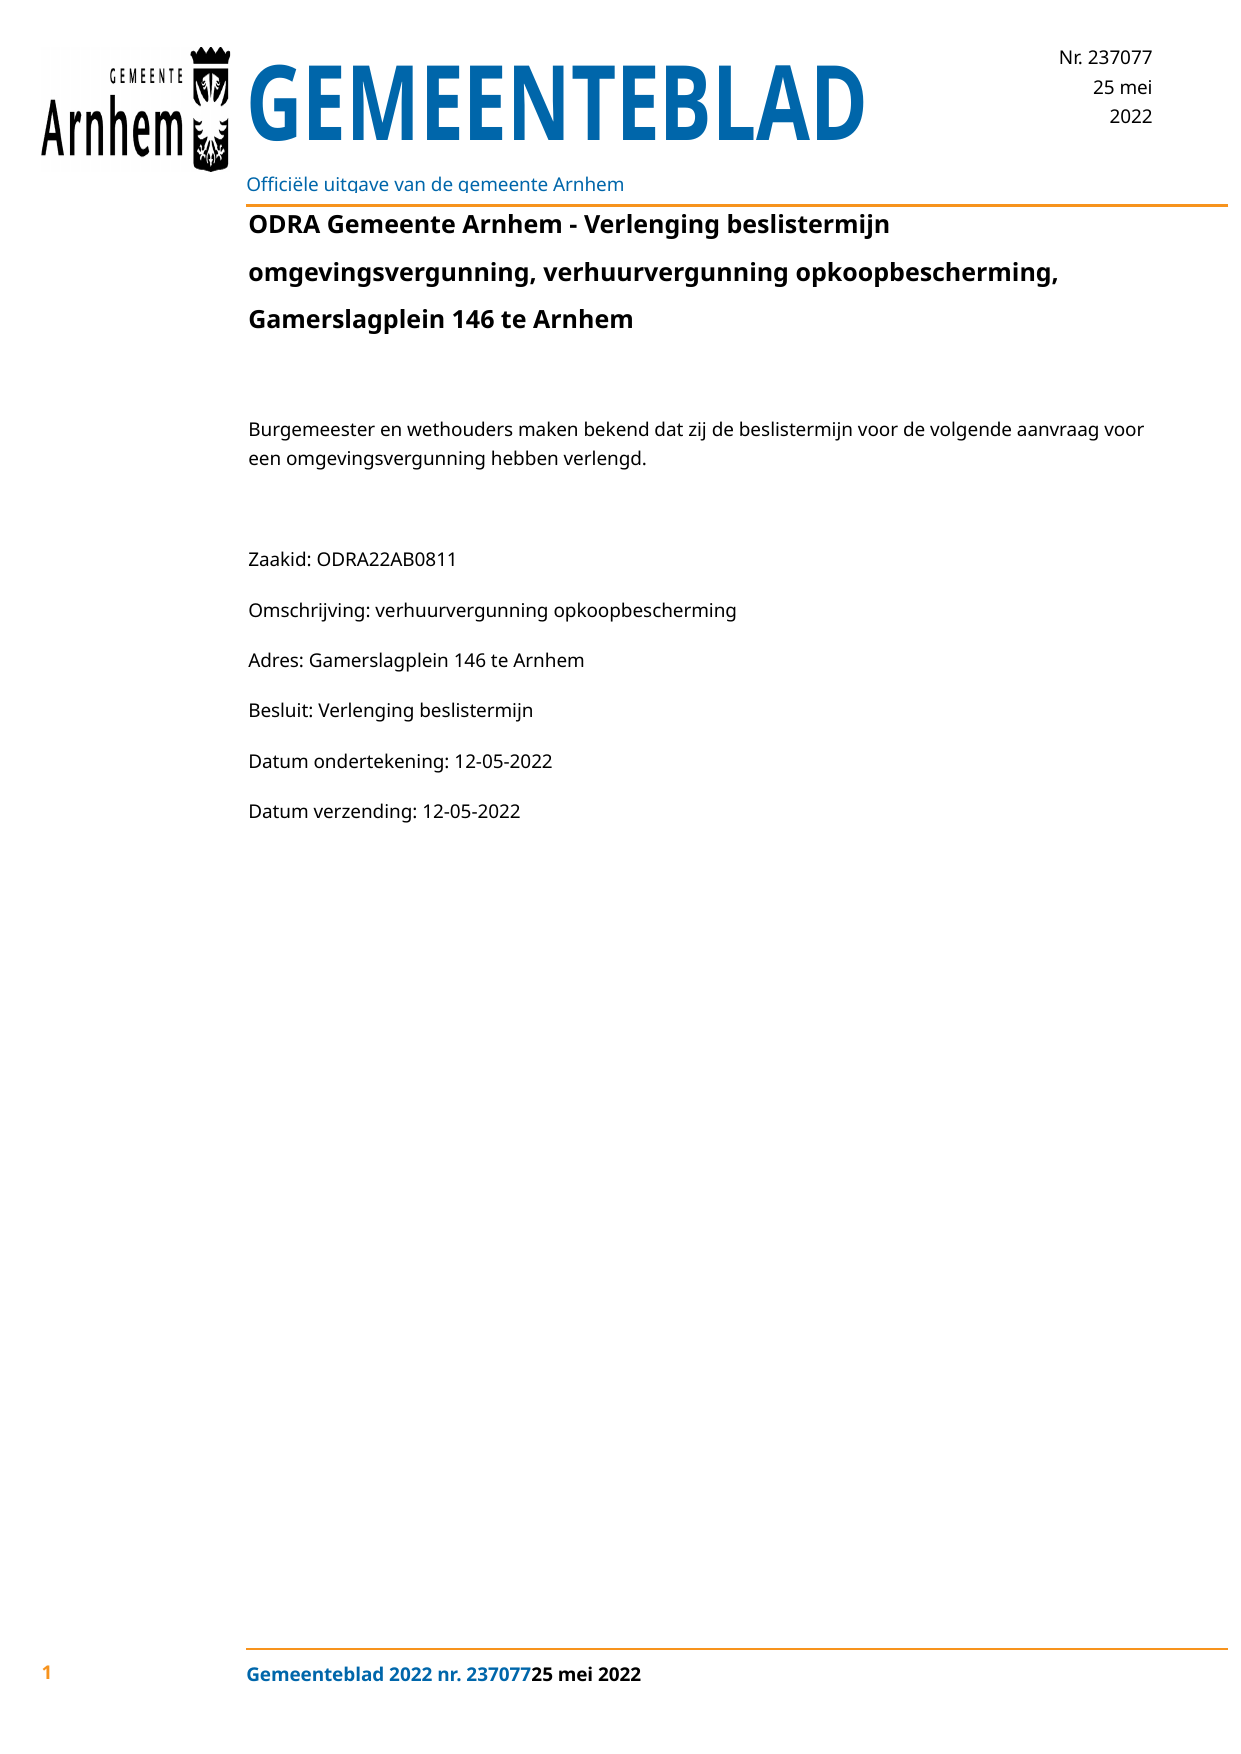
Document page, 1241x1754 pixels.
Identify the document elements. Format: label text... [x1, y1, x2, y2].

text Burgemeester en wethouders maken bekend dat zij de beslistermijn voor de volgende aanvraag voor een omgevingsvergunning hebben verlengd. [248, 416, 1152, 471]
picture [41, 47, 231, 172]
text Datum ondertekening: 12-05-2022 [248, 748, 1152, 774]
text Omschrijving: verhuurvergunning opkoopbescherming [248, 597, 1152, 622]
text Besluit: Verlenging beslistermijn [248, 698, 1152, 723]
text Datum verzending: 12-05-2022 [248, 798, 1152, 824]
text Zaakid: ODRA22AB0811 [248, 546, 1152, 572]
text Adres: Gamerslagplein 146 te Arnhem [248, 647, 1152, 673]
text ODRA Gemeente Arnhem - Verlenging beslistermijn omgevingsvergunning, verhuurvergunning opkoopbescherming, Gamerslagplein 146 te Arnhem [248, 207, 1152, 336]
